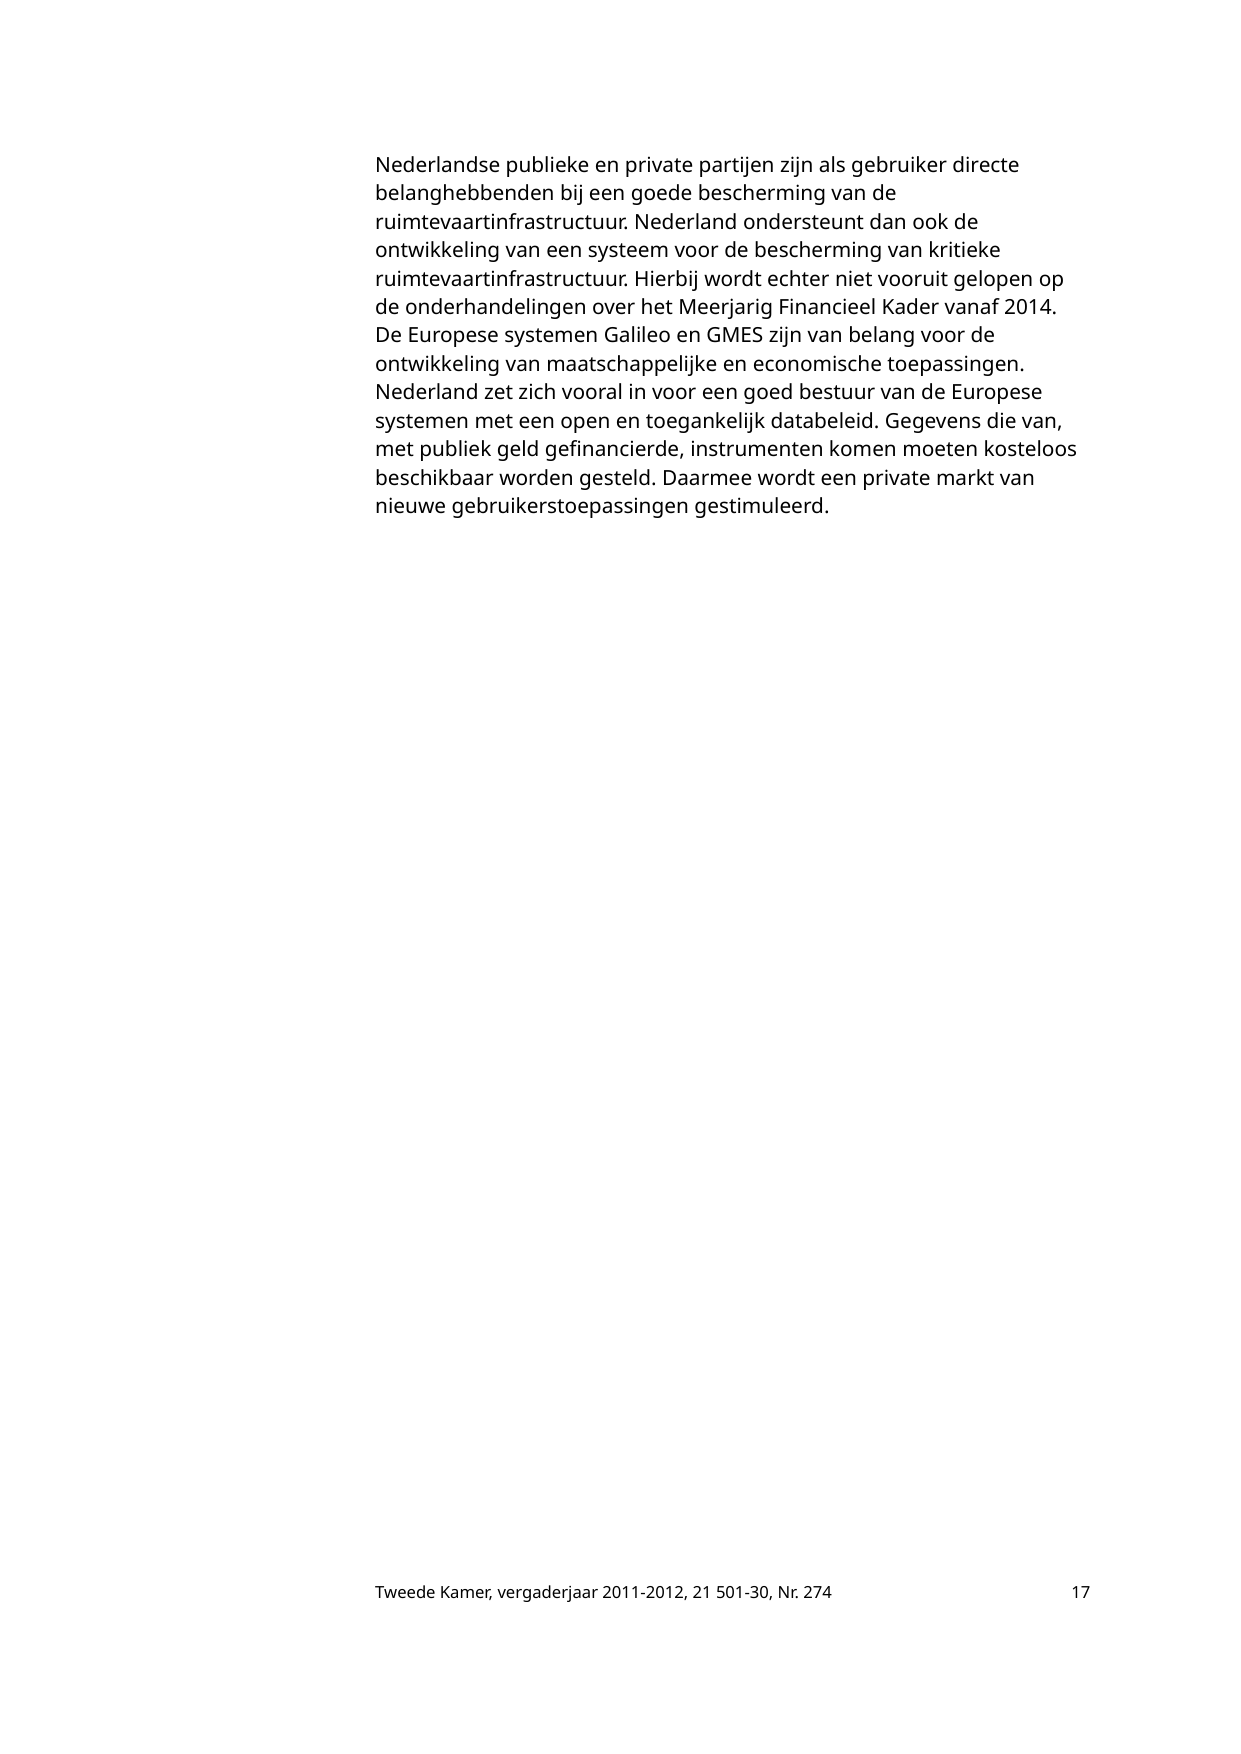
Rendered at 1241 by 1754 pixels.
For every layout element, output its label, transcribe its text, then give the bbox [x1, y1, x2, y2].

text Nederlandse publieke en private partijen zijn als gebruiker directe belanghebbenden bij een goede bescherming van de ruimtevaartinfrastructuur. Nederland ondersteunt dan ook de ontwikkeling van een systeem voor de bescherming van kritieke ruimtevaartinfrastructuur. Hierbij wordt echter niet vooruit gelopen op de onderhandelingen over het Meerjarig Financieel Kader vanaf 2014. De Europese systemen Galileo en GMES zijn van belang voor de ontwikkeling van maatschappelijke en economische toepassingen. Nederland zet zich vooral in voor een goed bestuur van de Europese systemen met een open en toegankelijk databeleid. Gegevens die van, met publiek geld gefinancierde, instrumenten komen moeten kosteloos beschikbaar worden gesteld. Daarmee wordt een private markt van nieuwe gebruikerstoepassingen gestimuleerd. [375, 150, 1090, 520]
